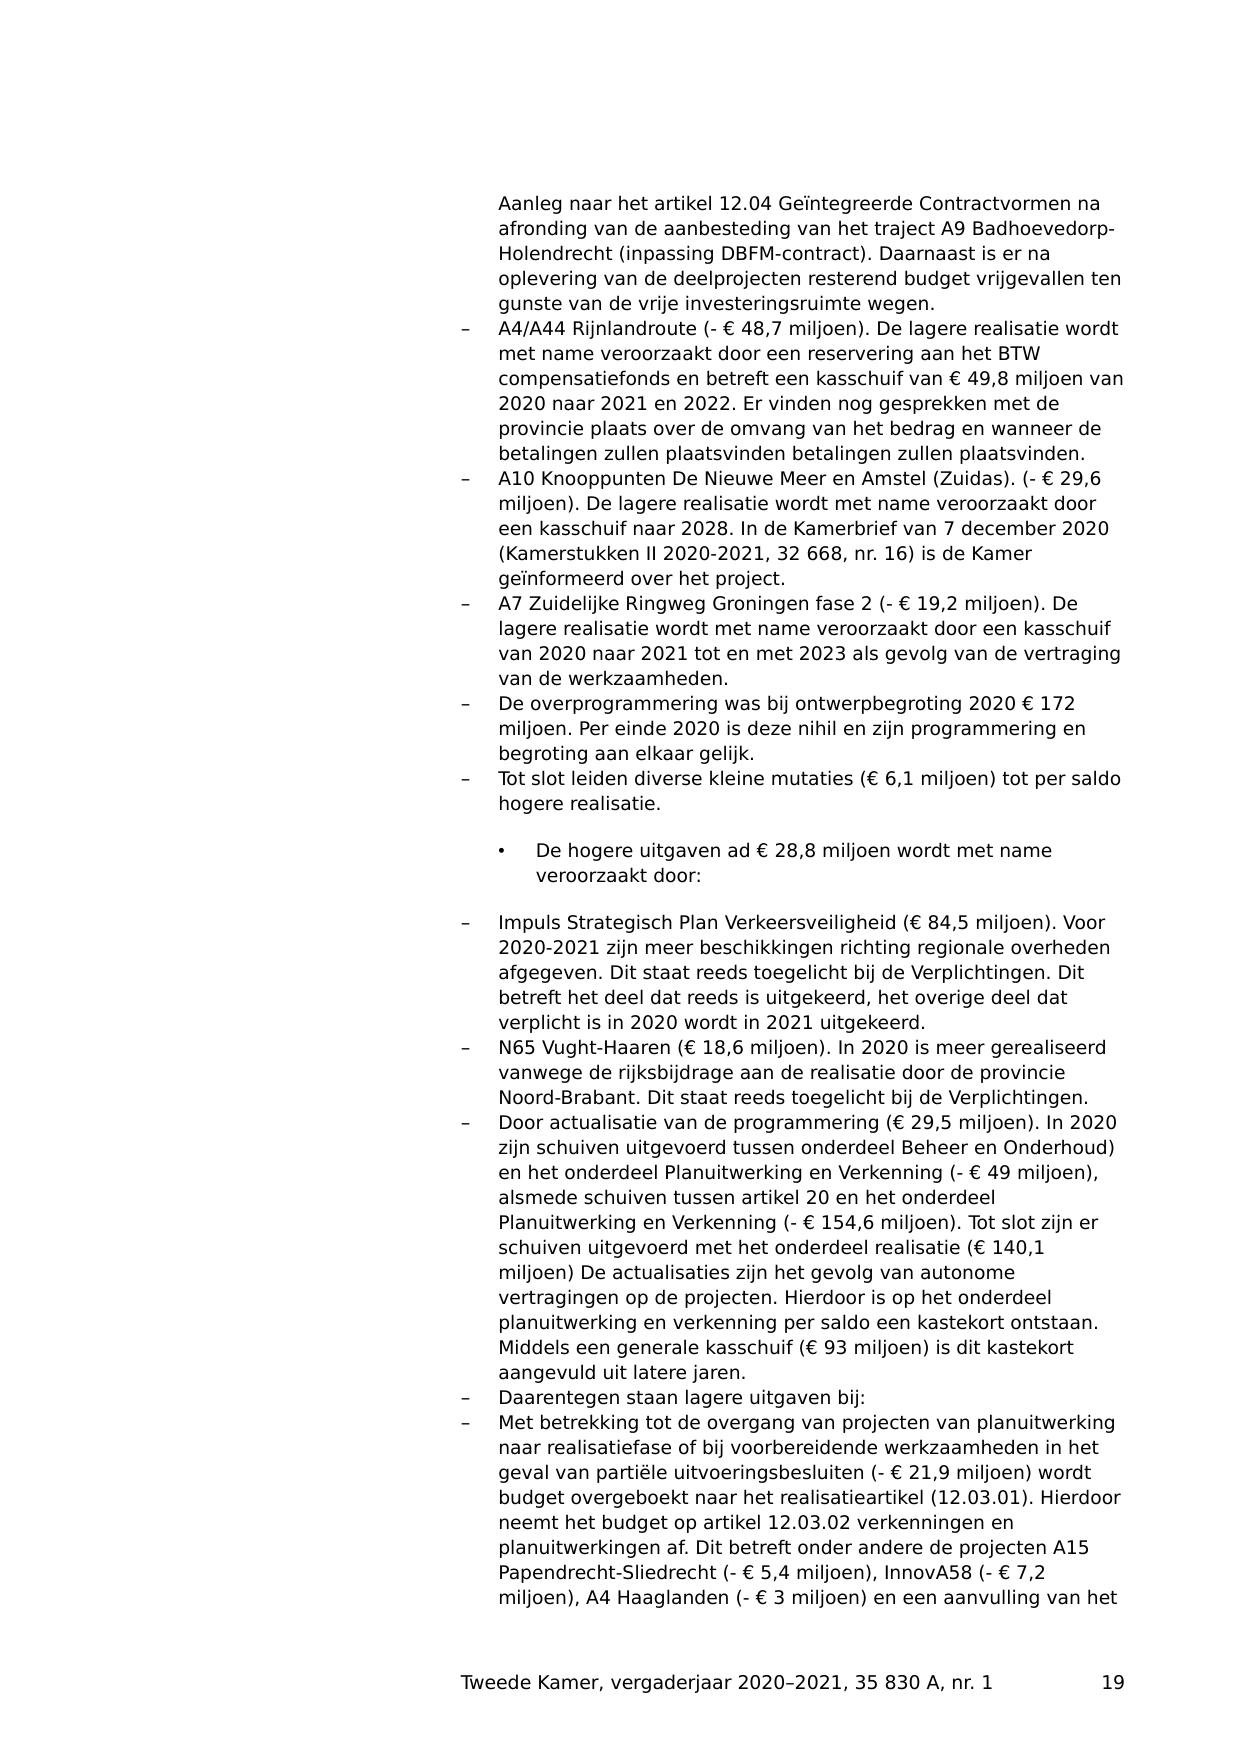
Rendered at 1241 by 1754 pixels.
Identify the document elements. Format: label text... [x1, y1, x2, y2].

list N65 Vught-Haaren (€ 18,6 miljoen). In 2020 is meer gerealiseerd vanwege de rijksbijdrage aan de realisatie door de provincie Noord-Brabant. Dit staat reeds toegelicht bij de Verplichtingen. [461, 1035, 1125, 1110]
list De overprogrammering was bij ontwerpbegroting 2020 € 172 miljoen. Per einde 2020 is deze nihil en zijn programmering en begroting aan elkaar gelijk. [461, 691, 1125, 766]
list Daarentegen staan lagere uitgaven bij: [461, 1385, 1125, 1410]
list A7 Zuidelijke Ringweg Groningen fase 2 (- € 19,2 miljoen). De lagere realisatie wordt met name veroorzaakt door een kasschuif van 2020 naar 2021 tot en met 2023 als gevolg van de vertraging van de werkzaamheden. [461, 591, 1125, 691]
list Tot slot leiden diverse kleine mutaties (€ 6,1 miljoen) tot per saldo hogere realisatie. [461, 766, 1125, 816]
list Aanleg naar het artikel 12.04 Geïntegreerde Contractvormen na afronding van de aanbesteding van het traject A9 Badhoevedorp-Holendrecht (inpassing DBFM-contract). Daarnaast is er na oplevering van de deelprojecten resterend budget vrijgevallen ten gunste van de vrije investeringsruimte wegen. [461, 191, 1125, 316]
list A10 Knooppunten De Nieuwe Meer en Amstel (Zuidas). (- € 29,6 miljoen). De lagere realisatie wordt met name veroorzaakt door een kasschuif naar 2028. In de Kamerbrief van 7 december 2020 (Kamerstukken II 2020-2021, 32 668, nr. 16) is de Kamer geïnformeerd over het project. [461, 466, 1125, 591]
list A4/A44 Rijnlandroute (- € 48,7 miljoen). De lagere realisatie wordt met name veroorzaakt door een reservering aan het BTW compensatiefonds en betreft een kasschuif van € 49,8 miljoen van 2020 naar 2021 en 2022. Er vinden nog gesprekken met de provincie plaats over de omvang van het bedrag en wanneer de betalingen zullen plaatsvinden betalingen zullen plaatsvinden. [461, 316, 1125, 466]
list De hogere uitgaven ad € 28,8 miljoen wordt met name veroorzaakt door: [498, 838, 1125, 888]
list Impuls Strategisch Plan Verkeersveiligheid (€ 84,5 miljoen). Voor 2020-2021 zijn meer beschikkingen richting regionale overheden afgegeven. Dit staat reeds toegelicht bij de Verplichtingen. Dit betreft het deel dat reeds is uitgekeerd, het overige deel dat verplicht is in 2020 wordt in 2021 uitgekeerd. [461, 910, 1125, 1035]
list Met betrekking tot de overgang van projecten van planuitwerking naar realisatiefase of bij voorbereidende werkzaamheden in het geval van partiële uitvoeringsbesluiten (- € 21,9 miljoen) wordt budget overgeboekt naar het realisatieartikel (12.03.01). Hierdoor neemt het budget op artikel 12.03.02 verkenningen en planuitwerkingen af. Dit betreft onder andere de projecten A15 Papendrecht-Sliedrecht (- € 5,4 miljoen), InnovA58 (- € 7,2 miljoen), A4 Haaglanden (- € 3 miljoen) en een aanvulling van het [461, 1410, 1125, 1610]
list Door actualisatie van de programmering (€ 29,5 miljoen). In 2020 zijn schuiven uitgevoerd tussen onderdeel Beheer en Onderhoud) en het onderdeel Planuitwerking en Verkenning (- € 49 miljoen), alsmede schuiven tussen artikel 20 en het onderdeel Planuitwerking en Verkenning (- € 154,6 miljoen). Tot slot zijn er schuiven uitgevoerd met het onderdeel realisatie (€ 140,1 miljoen) De actualisaties zijn het gevolg van autonome vertragingen op de projecten. Hierdoor is op het onderdeel planuitwerking en verkenning per saldo een kastekort ontstaan. Middels een generale kasschuif (€ 93 miljoen) is dit kastekort aangevuld uit latere jaren. [461, 1110, 1125, 1385]
